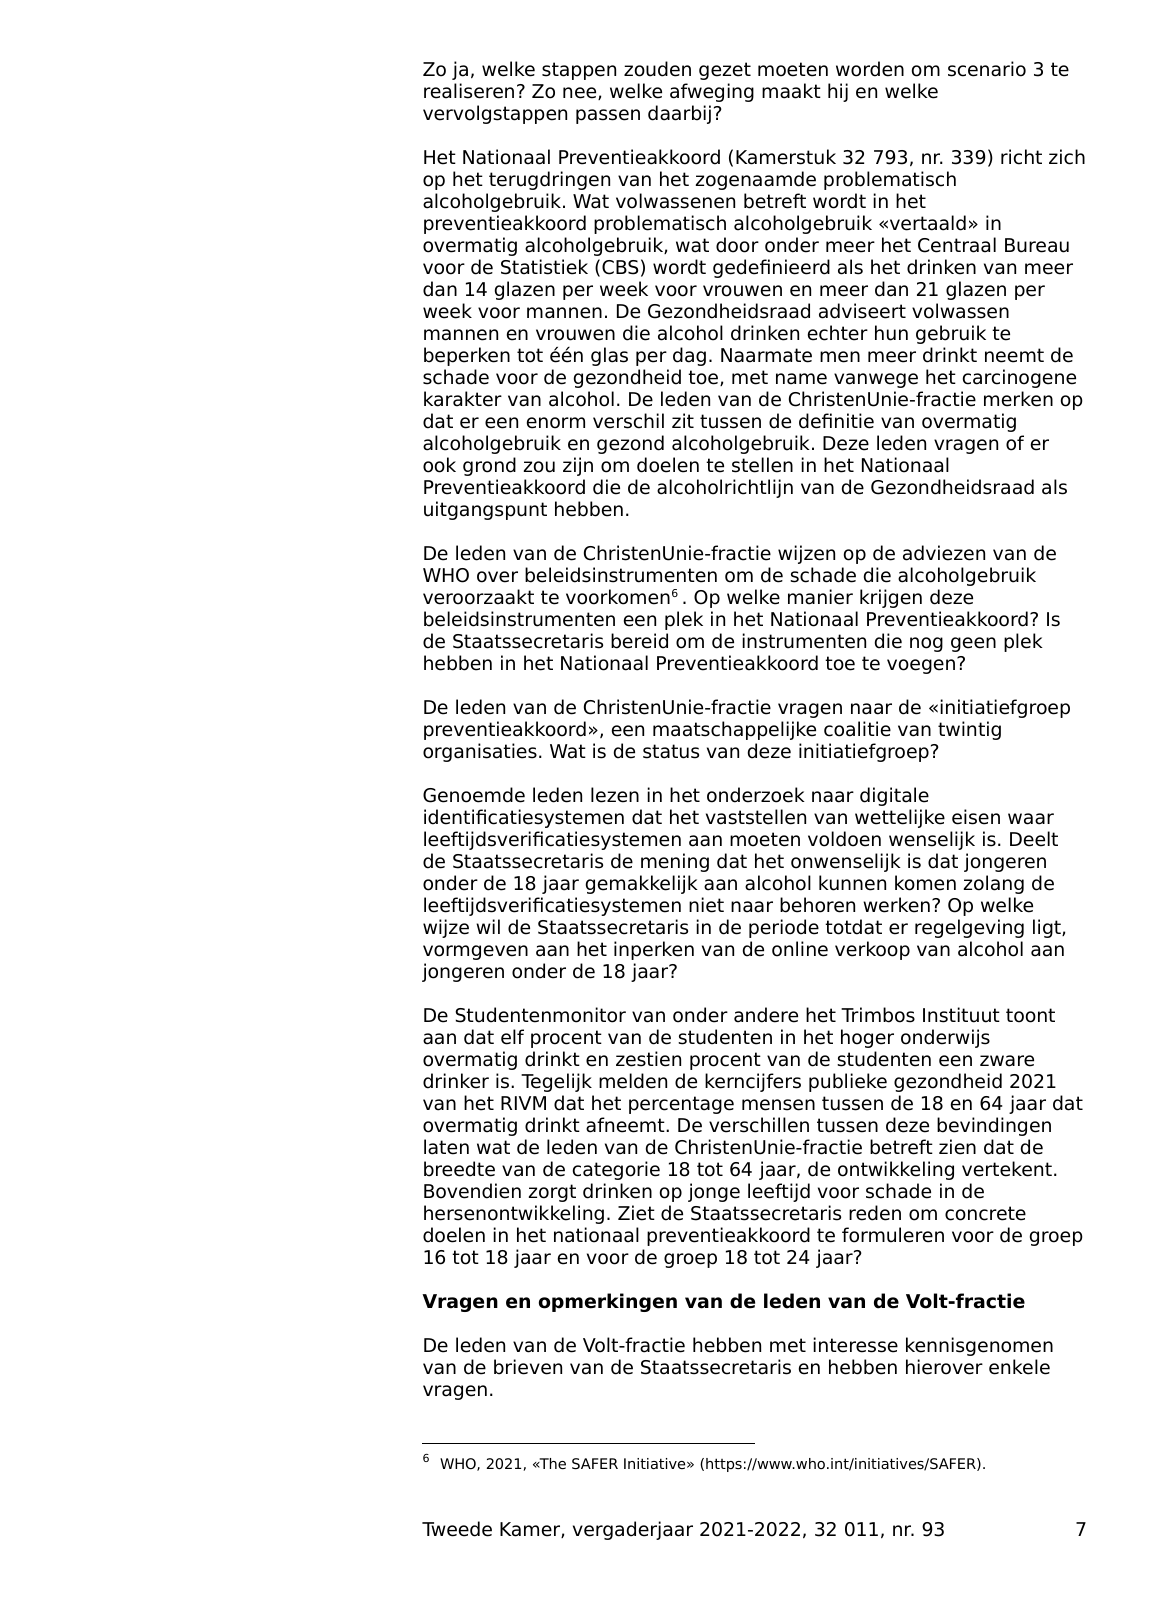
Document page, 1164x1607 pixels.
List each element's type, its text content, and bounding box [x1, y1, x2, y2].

text Genoemde leden lezen in het onderzoek naar digitale identificatiesystemen dat het vaststellen van wettelijke eisen waar leeftijdsverificatiesystemen aan moeten voldoen wenselijk is. Deelt de Staatssecretaris de mening dat het onwenselijk is dat jongeren onder de 18 jaar gemakkelijk aan alcohol kunnen komen zolang de leeftijdsverificatiesystemen niet naar behoren werken? Op welke wijze wil de Staatssecretaris in de periode totdat er regelgeving ligt, vormgeven aan het inperken van de online verkoop van alcohol aan jongeren onder de 18 jaar? [422, 785, 1087, 983]
text De leden van de Volt-fractie hebben met interesse kennisgenomen van de brieven van de Staatssecretaris en hebben hierover enkele vragen. [422, 1335, 1087, 1401]
text Zo ja, welke stappen zouden gezet moeten worden om scenario 3 te realiseren? Zo nee, welke afweging maakt hij en welke vervolgstappen passen daarbij? [422, 59, 1087, 125]
subtitle Vragen en opmerkingen van de leden van de Volt-fractie [422, 1291, 1087, 1313]
text Het Nationaal Preventieakkoord (Kamerstuk 32 793, nr. 339) richt zich op het terugdringen van het zogenaamde problematisch alcoholgebruik. Wat volwassenen betreft wordt in het preventieakkoord problematisch alcoholgebruik «vertaald» in overmatig alcoholgebruik, wat door onder meer het Centraal Bureau voor de Statistiek (CBS) wordt gedefinieerd als het drinken van meer dan 14 glazen per week voor vrouwen en meer dan 21 glazen per week voor mannen. De Gezondheidsraad adviseert volwassen mannen en vrouwen die alcohol drinken echter hun gebruik te beperken tot één glas per dag. Naarmate men meer drinkt neemt de schade voor de gezondheid toe, met name vanwege het carcinogene karakter van alcohol. De leden van de ChristenUnie-fractie merken op dat er een enorm verschil zit tussen de definitie van overmatig alcoholgebruik en gezond alcoholgebruik. Deze leden vragen of er ook grond zou zijn om doelen te stellen in het Nationaal Preventieakkoord die de alcoholrichtlijn van de Gezondheidsraad als uitgangspunt hebben. [422, 147, 1087, 521]
text WHO, 2021, «The SAFER Initiative» (https://www.who.int/initiatives/SAFER). [422, 1452, 1087, 1474]
text De leden van de ChristenUnie-fractie wijzen op de adviezen van de WHO over beleidsinstrumenten om de schade die alcoholgebruik veroorzaakt te voorkomen. Op welke manier krijgen deze beleidsinstrumenten een plek in het Nationaal Preventieakkoord? Is de Staatssecretaris bereid om de instrumenten die nog geen plek hebben in het Nationaal Preventieakkoord toe te voegen? [422, 543, 1087, 675]
text De leden van de ChristenUnie-fractie vragen naar de «initiatiefgroep preventieakkoord», een maatschappelijke coalitie van twintig organisaties. Wat is de status van deze initiatiefgroep? [422, 697, 1087, 763]
text De Studentenmonitor van onder andere het Trimbos Instituut toont aan dat elf procent van de studenten in het hoger onderwijs overmatig drinkt en zestien procent van de studenten een zware drinker is. Tegelijk melden de kerncijfers publieke gezondheid 2021 van het RIVM dat het percentage mensen tussen de 18 en 64 jaar dat overmatig drinkt afneemt. De verschillen tussen deze bevindingen laten wat de leden van de ChristenUnie-fractie betreft zien dat de breedte van de categorie 18 tot 64 jaar, de ontwikkeling vertekent. Bovendien zorgt drinken op jonge leeftijd voor schade in de hersenontwikkeling. Ziet de Staatssecretaris reden om concrete doelen in het nationaal preventieakkoord te formuleren voor de groep 16 tot 18 jaar en voor de groep 18 tot 24 jaar? [422, 1005, 1087, 1269]
